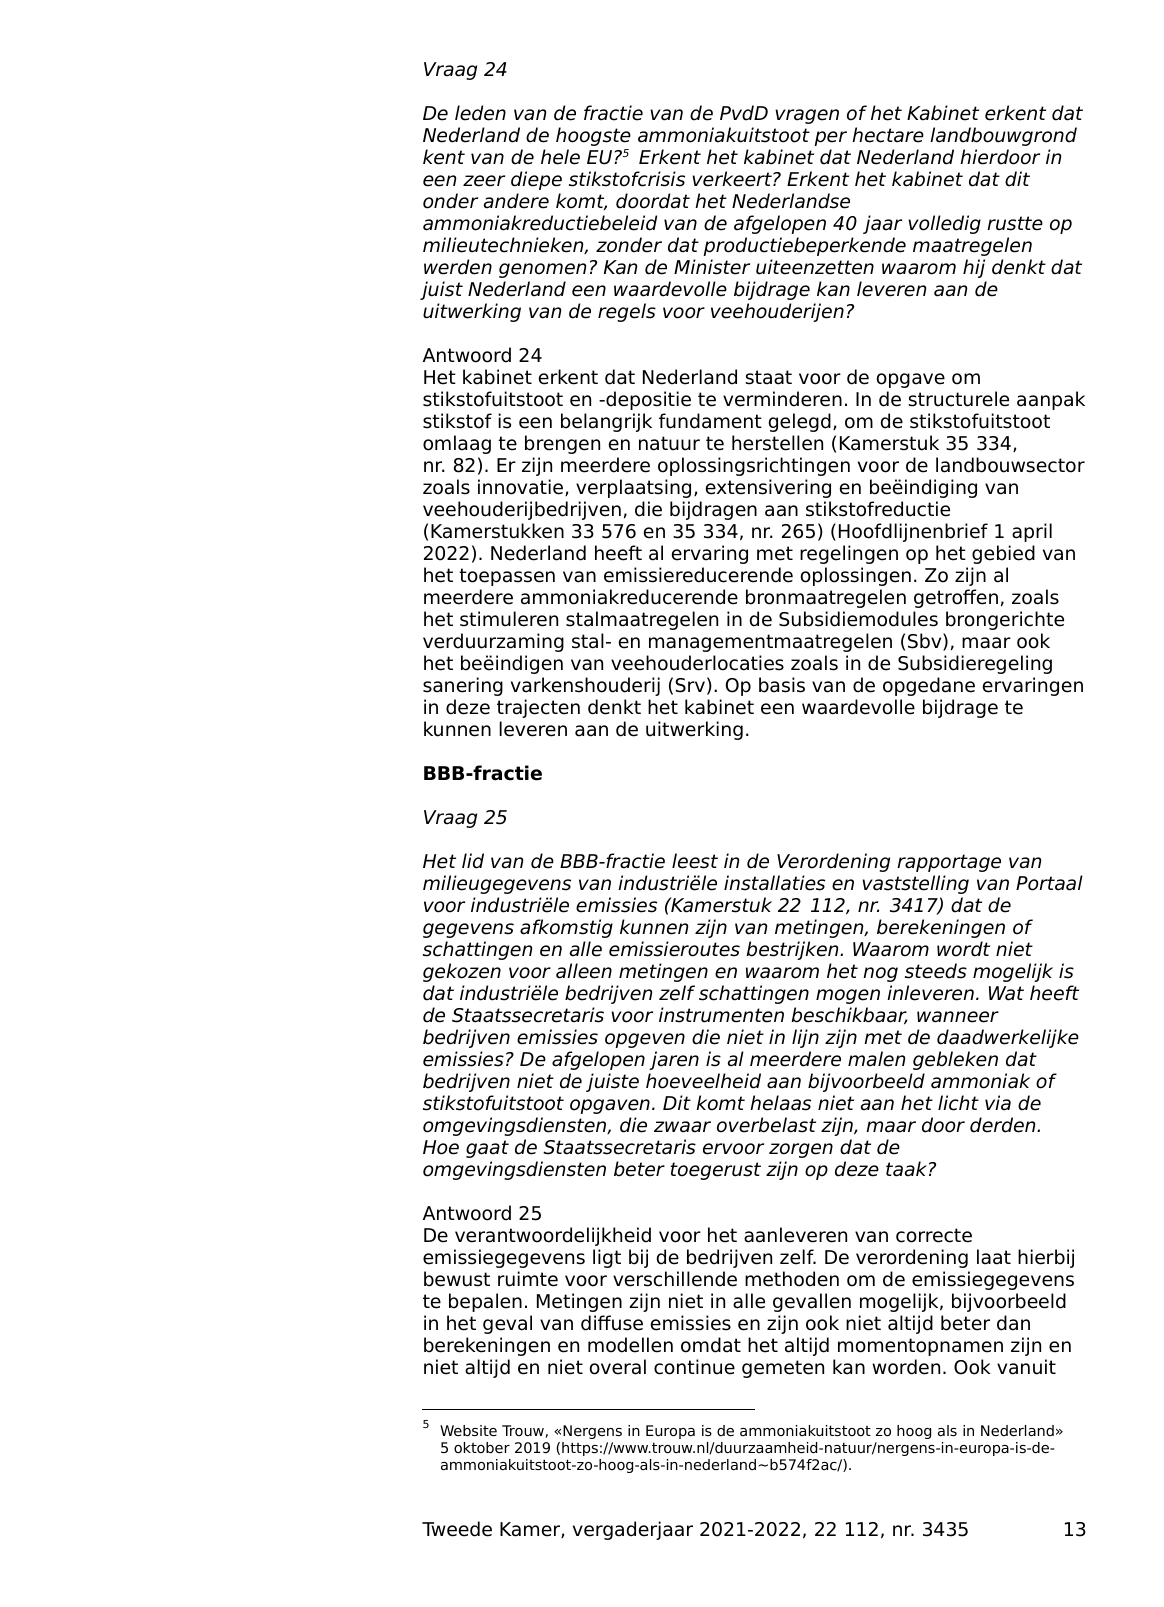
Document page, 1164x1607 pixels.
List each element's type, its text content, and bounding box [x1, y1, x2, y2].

subtitle Vraag 24 [422, 59, 1087, 81]
text Antwoord 25 [422, 1203, 1087, 1225]
text Het lid van de BBB-fractie leest in de Verordening rapportage van milieugegevens van industriële installaties en vaststelling van Portaal voor industriële emissies (Kamerstuk 22 112, nr. 3417) dat de gegevens afkomstig kunnen zijn van metingen, berekeningen of schattingen en alle emissieroutes bestrijken. Waarom wordt niet gekozen voor alleen metingen en waarom het nog steeds mogelijk is dat industriële bedrijven zelf schattingen mogen inleveren. Wat heeft de Staatssecretaris voor instrumenten beschikbaar, wanneer bedrijven emissies opgeven die niet in lijn zijn met de daadwerkelijke emissies? De afgelopen jaren is al meerdere malen gebleken dat bedrijven niet de juiste hoeveelheid aan bijvoorbeeld ammoniak of stikstofuitstoot opgaven. Dit komt helaas niet aan het licht via de omgevingsdiensten, die zwaar overbelast zijn, maar door derden. Hoe gaat de Staatssecretaris ervoor zorgen dat de omgevingsdiensten beter toegerust zijn op deze taak? [422, 851, 1087, 1181]
text Antwoord 24 [422, 345, 1087, 367]
subtitle BBB-fractie [422, 763, 1087, 785]
text Website Trouw, «Nergens in Europa is de ammoniakuitstoot zo hoog als in Nederland» 5 oktober 2019 (https://www.trouw.nl/duurzaamheid-natuur/nergens-in-europa-is-de-ammoniakuitstoot-zo-hoog-als-in-nederland~b574f2ac/). [422, 1418, 1087, 1474]
text De verantwoordelijkheid voor het aanleveren van correcte emissiegegevens ligt bij de bedrijven zelf. De verordening laat hierbij bewust ruimte voor verschillende methoden om de emissiegegevens te bepalen. Metingen zijn niet in alle gevallen mogelijk, bijvoorbeeld in het geval van diffuse emissies en zijn ook niet altijd beter dan berekeningen en modellen omdat het altijd momentopnamen zijn en niet altijd en niet overal continue gemeten kan worden. Ook vanuit [422, 1225, 1087, 1379]
text De leden van de fractie van de PvdD vragen of het Kabinet erkent dat Nederland de hoogste ammoniakuitstoot per hectare landbouwgrond kent van de hele EU? Erkent het kabinet dat Nederland hierdoor in een zeer diepe stikstofcrisis verkeert? Erkent het kabinet dat dit onder andere komt, doordat het Nederlandse ammoniakreductiebeleid van de afgelopen 40 jaar volledig rustte op milieutechnieken, zonder dat productiebeperkende maatregelen werden genomen? Kan de Minister uiteenzetten waarom hij denkt dat juist Nederland een waardevolle bijdrage kan leveren aan de uitwerking van de regels voor veehouderijen? [422, 103, 1087, 323]
subtitle Vraag 25 [422, 807, 1087, 829]
text Het kabinet erkent dat Nederland staat voor de opgave om stikstofuitstoot en -depositie te verminderen. In de structurele aanpak stikstof is een belangrijk fundament gelegd, om de stikstofuitstoot omlaag te brengen en natuur te herstellen (Kamerstuk 35 334, nr. 82). Er zijn meerdere oplossingsrichtingen voor de landbouwsector zoals innovatie, verplaatsing, extensivering en beëindiging van veehouderijbedrijven, die bijdragen aan stikstofreductie (Kamerstukken 33 576 en 35 334, nr. 265) (Hoofdlijnenbrief 1 april 2022). Nederland heeft al ervaring met regelingen op het gebied van het toepassen van emissiereducerende oplossingen. Zo zijn al meerdere ammoniakreducerende bronmaatregelen getroffen, zoals het stimuleren stalmaatregelen in de Subsidiemodules brongerichte verduurzaming stal- en managementmaatregelen (Sbv), maar ook het beëindigen van veehouderlocaties zoals in de Subsidieregeling sanering varkenshouderij (Srv). Op basis van de opgedane ervaringen in deze trajecten denkt het kabinet een waardevolle bijdrage te kunnen leveren aan de uitwerking. [422, 367, 1087, 741]
